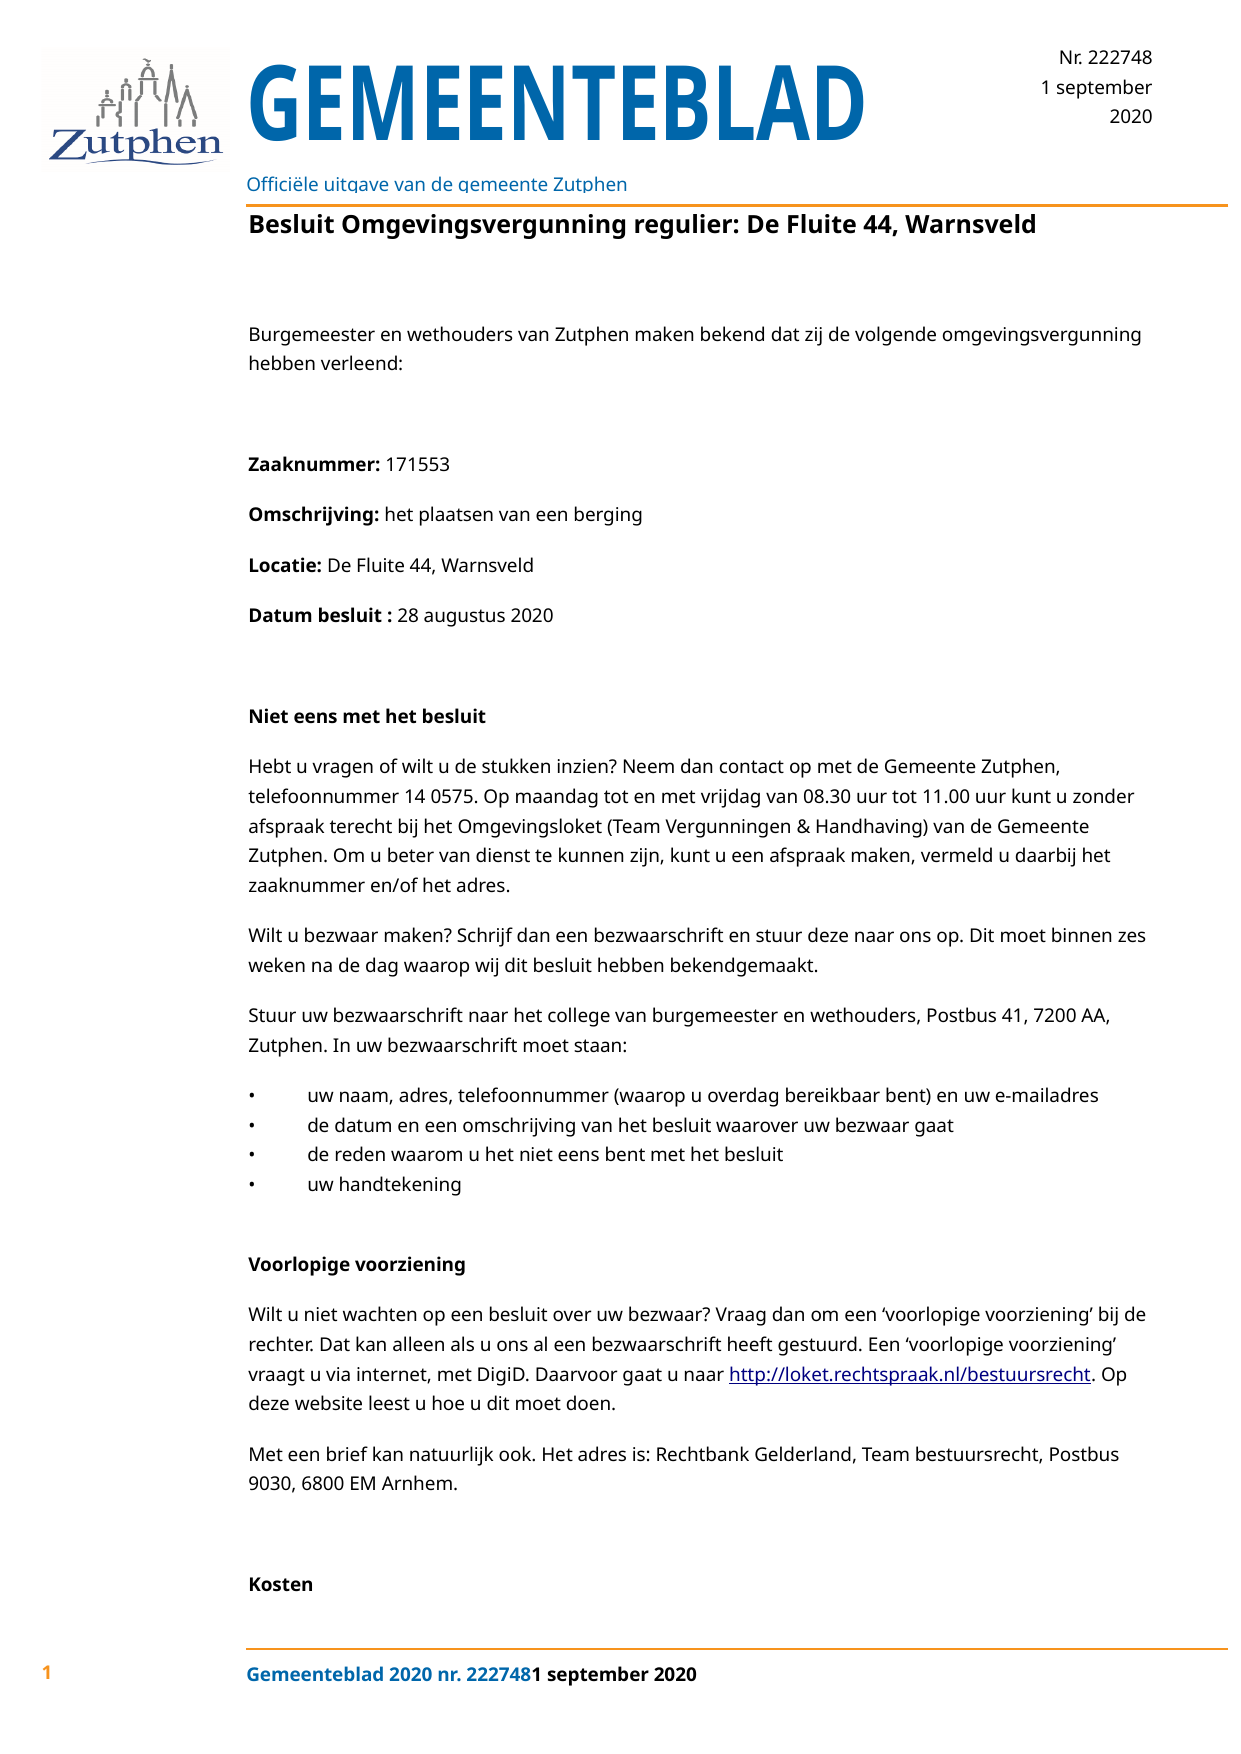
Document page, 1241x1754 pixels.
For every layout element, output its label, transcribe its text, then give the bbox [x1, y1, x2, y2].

text Besluit Omgevingsvergunning regulier: De Fluite 44, Warnsveld [248, 207, 1152, 241]
text Voorlopige voorziening [248, 1251, 1152, 1277]
text Stuur uw bezwaarschrift naar het college van burgemeester en wethouders, Postbus 41, 7200 AA, Zutphen. In uw bezwaarschrift moet staan: [248, 1002, 1152, 1058]
text Zaaknummer: 171553 [248, 451, 1152, 477]
text Datum besluit : 28 augustus 2020 [248, 602, 1152, 628]
text Wilt u niet wachten op een besluit over uw bezwaar? Vraag dan om een ‘voorlopige voorziening’ bij de rechter. Dat kan alleen als u ons al een bezwaarschrift heeft gestuurd. Een ‘voorlopige voorziening’ vraagt u via internet, met DigiD. Daarvoor gaat u naar http://loket.rechtspraak.nl/bestuursrecht. Op deze website leest u hoe u dit moet doen. [248, 1302, 1152, 1416]
text Niet eens met het besluit [248, 703, 1152, 729]
text Hebt u vragen of wilt u de stukken inzien? Neem dan contact op met de Gemeente Zutphen, telefoonnummer 14 0575. Op maandag tot en met vrijdag van 08.30 uur tot 11.00 uur kunt u zonder afspraak terecht bij het Omgevingsloket (Team Vergunningen & Handhaving) van de Gemeente Zutphen. Om u beter van dienst te kunnen zijn, kunt u een afspraak maken, vermeld u daarbij het zaaknummer en/of het adres. [248, 754, 1152, 898]
text Locatie: De Fluite 44, Warnsveld [248, 552, 1152, 578]
list uw handtekening [248, 1171, 1152, 1197]
list uw naam, adres, telefoonnummer (waarop u overdag bereikbaar bent) en uw e-mailadres [248, 1082, 1152, 1108]
list de datum en een omschrijving van het besluit waarover uw bezwaar gaat [248, 1112, 1152, 1138]
text Met een brief kan natuurlijk ook. Het adres is: Rechtbank Gelderland, Team bestuursrecht, Postbus 9030, 6800 EM Arnhem. [248, 1441, 1152, 1496]
picture [41, 47, 231, 172]
text Omschrijving: het plaatsen van een berging [248, 502, 1152, 527]
list de reden waarom u het niet eens bent met het besluit [248, 1142, 1152, 1167]
text Wilt u bezwaar maken? Schrijf dan een bezwaarschrift en stuur deze naar ons op. Dit moet binnen zes weken na de dag waarop wij dit besluit hebben bekendgemaakt. [248, 922, 1152, 978]
text Kosten [248, 1571, 1152, 1597]
text Burgemeester en wethouders van Zutphen maken bekend dat zij de volgende omgevingsvergunning hebben verleend: [248, 321, 1152, 376]
